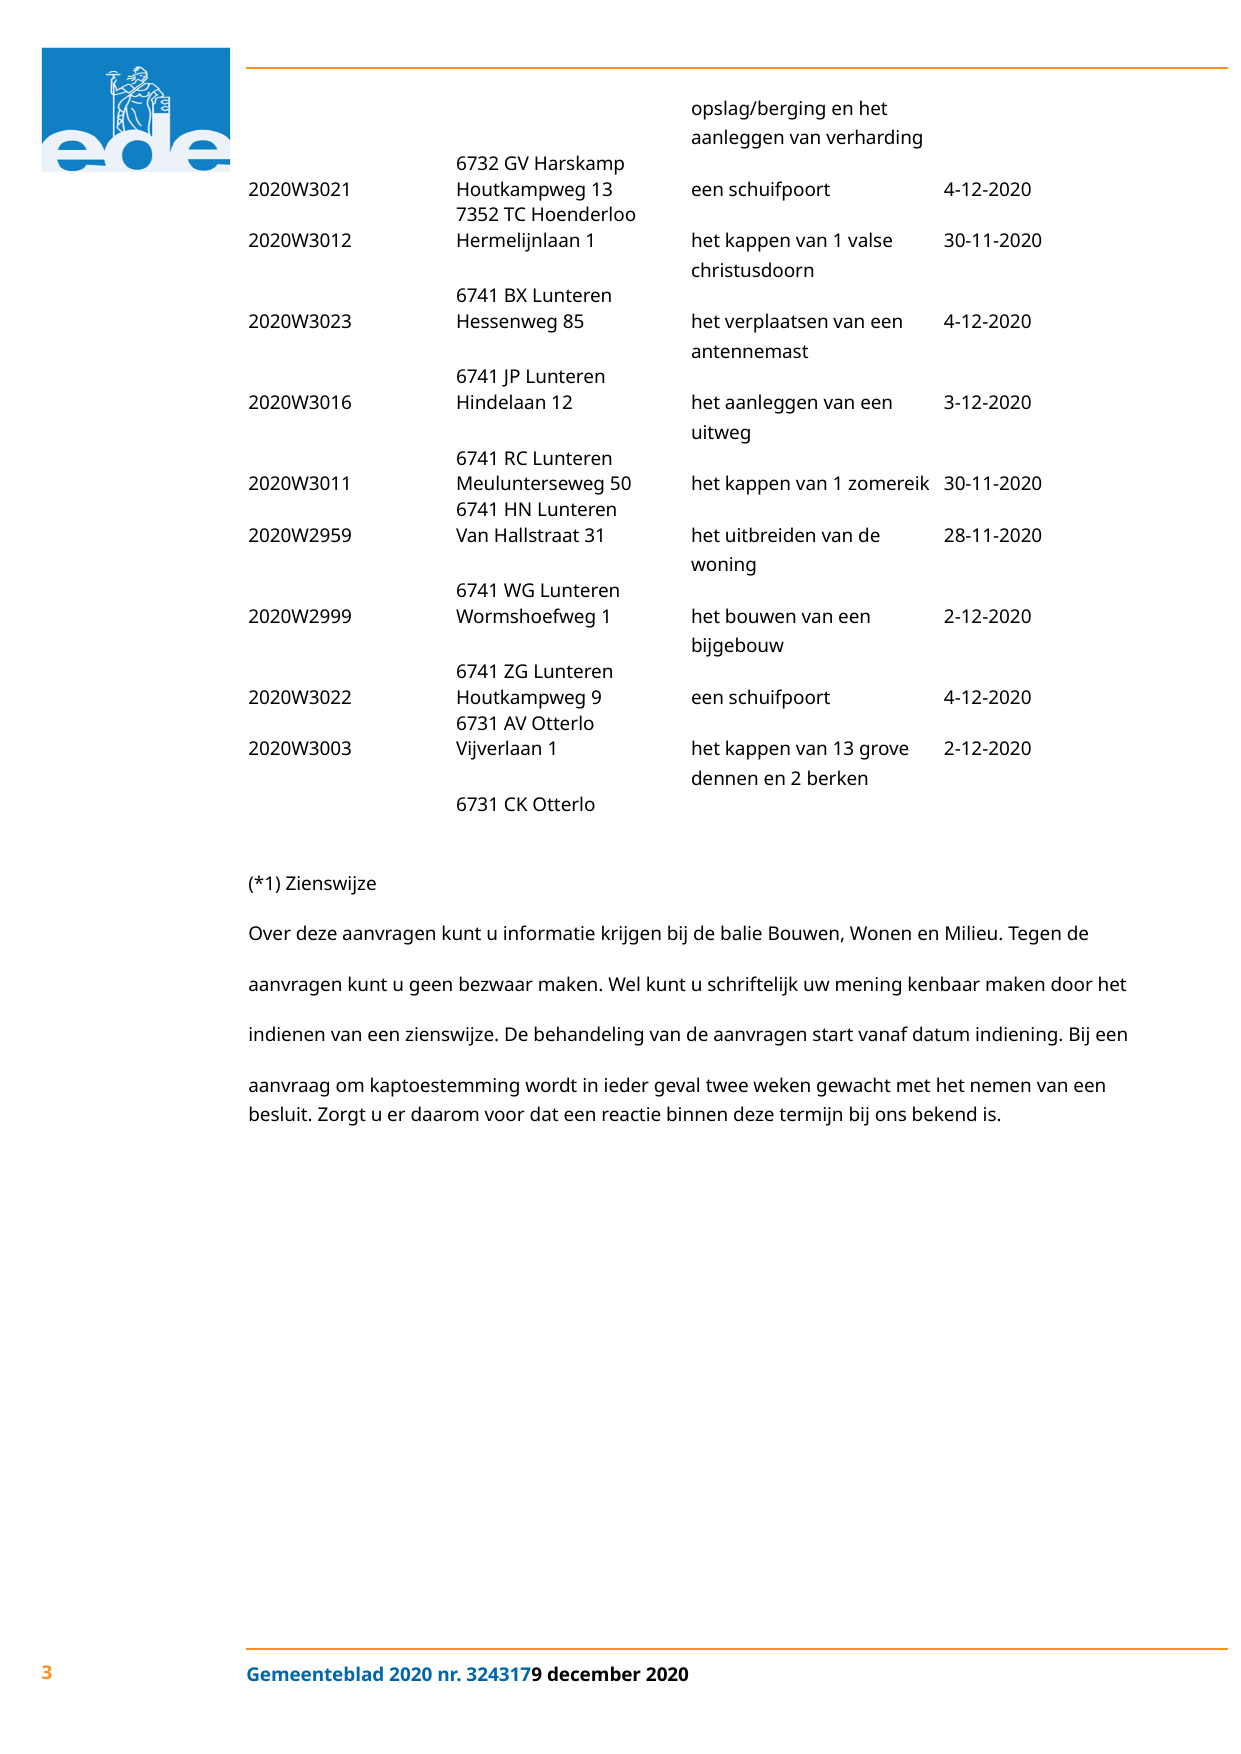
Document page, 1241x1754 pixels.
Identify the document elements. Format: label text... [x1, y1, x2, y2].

table_cell 7352 TC Hoenderloo [456, 202, 691, 227]
table_cell [248, 283, 456, 308]
table_cell 6732 GV Harskamp [456, 150, 691, 176]
table_cell Hindelaan 12 [456, 389, 691, 445]
table_cell Vijverlaan 1 [456, 735, 691, 791]
table_cell Van Hallstraat 31 [456, 522, 691, 577]
table_cell [691, 202, 944, 227]
table_cell Houtkampweg 9 [456, 684, 691, 710]
table_cell [248, 791, 456, 816]
table_cell 6741 ZG Lunteren [456, 658, 691, 684]
table_cell [248, 364, 456, 389]
table_cell 28-11-2020 [944, 522, 1152, 577]
table_cell het bouwen van een bijgebouw [691, 603, 944, 658]
table_cell [944, 445, 1152, 470]
table_cell opslag/berging en het aanleggen van verharding [691, 95, 944, 150]
table_cell 6731 CK Otterlo [456, 791, 691, 816]
table_cell [691, 658, 944, 684]
table_cell [456, 95, 691, 150]
table_cell 4-12-2020 [944, 176, 1152, 202]
table_cell Wormshoefweg 1 [456, 603, 691, 658]
table_cell [944, 202, 1152, 227]
table_cell 6731 AV Otterlo [456, 710, 691, 735]
table_cell [691, 577, 944, 603]
table_cell het verplaatsen van een antennemast [691, 308, 944, 364]
table_cell 2-12-2020 [944, 603, 1152, 658]
table_cell 30-11-2020 [944, 227, 1152, 283]
table_cell Hessenweg 85 [456, 308, 691, 364]
table_cell 6741 BX Lunteren [456, 283, 691, 308]
table_cell [691, 791, 944, 816]
table_cell Houtkampweg 13 [456, 176, 691, 202]
table_cell 30-11-2020 [944, 470, 1152, 496]
table_cell [248, 577, 456, 603]
table_cell [944, 791, 1152, 816]
table_cell 3-12-2020 [944, 389, 1152, 445]
table_cell 2020W3011 [248, 470, 456, 496]
text aanvraag om kaptoestemming wordt in ieder geval twee weken gewacht met het nemen van een besluit. Zorgt u er daarom voor dat een reactie binnen deze termijn bij ons bekend is. [248, 1072, 1152, 1127]
table_cell een schuifpoort [691, 176, 944, 202]
table_cell [248, 95, 456, 150]
table_cell [691, 710, 944, 735]
picture [41, 47, 231, 172]
table_cell 2020W3012 [248, 227, 456, 283]
table_cell [691, 283, 944, 308]
table_cell het uitbreiden van de woning [691, 522, 944, 577]
table_cell [248, 445, 456, 470]
table_cell 2020W3021 [248, 176, 456, 202]
table_cell [691, 496, 944, 522]
table_cell 4-12-2020 [944, 684, 1152, 710]
table_cell 4-12-2020 [944, 308, 1152, 364]
table_cell 2020W3003 [248, 735, 456, 791]
table_cell [944, 496, 1152, 522]
table_cell 6741 WG Lunteren [456, 577, 691, 603]
table_cell [691, 364, 944, 389]
table_cell [248, 710, 456, 735]
table_cell Hermelijnlaan 1 [456, 227, 691, 283]
text (*1) Zienswijze [248, 870, 1152, 896]
table_cell 6741 RC Lunteren [456, 445, 691, 470]
table_cell het kappen van 1 valse christusdoorn [691, 227, 944, 283]
table_cell [944, 95, 1152, 150]
table_cell [248, 658, 456, 684]
text Over deze aanvragen kunt u informatie krijgen bij de balie Bouwen, Wonen en Milieu. Tegen de [248, 921, 1152, 946]
text indienen van een zienswijze. De behandeling van de aanvragen start vanaf datum indiening. Bij een [248, 1021, 1152, 1047]
table_cell het aanleggen van een uitweg [691, 389, 944, 445]
table_cell 6741 JP Lunteren [456, 364, 691, 389]
table_cell [944, 577, 1152, 603]
table_cell 2020W2959 [248, 522, 456, 577]
table_cell 2020W3016 [248, 389, 456, 445]
table_cell 6741 HN Lunteren [456, 496, 691, 522]
table_cell 2020W3023 [248, 308, 456, 364]
table_cell [691, 445, 944, 470]
table_cell [248, 496, 456, 522]
table_cell [944, 364, 1152, 389]
table_cell [944, 283, 1152, 308]
table_cell [944, 150, 1152, 176]
table_cell het kappen van 13 grove dennen en 2 berken [691, 735, 944, 791]
table_cell [248, 202, 456, 227]
table_cell [944, 710, 1152, 735]
table_cell 2-12-2020 [944, 735, 1152, 791]
table_cell 2020W2999 [248, 603, 456, 658]
text aanvragen kunt u geen bezwaar maken. Wel kunt u schriftelijk uw mening kenbaar maken door het [248, 971, 1152, 997]
table_cell [248, 150, 456, 176]
table_cell [691, 150, 944, 176]
table_cell 2020W3022 [248, 684, 456, 710]
table_cell een schuifpoort [691, 684, 944, 710]
table_cell Meulunterseweg 50 [456, 470, 691, 496]
table_cell het kappen van 1 zomereik [691, 470, 944, 496]
table_cell [944, 658, 1152, 684]
